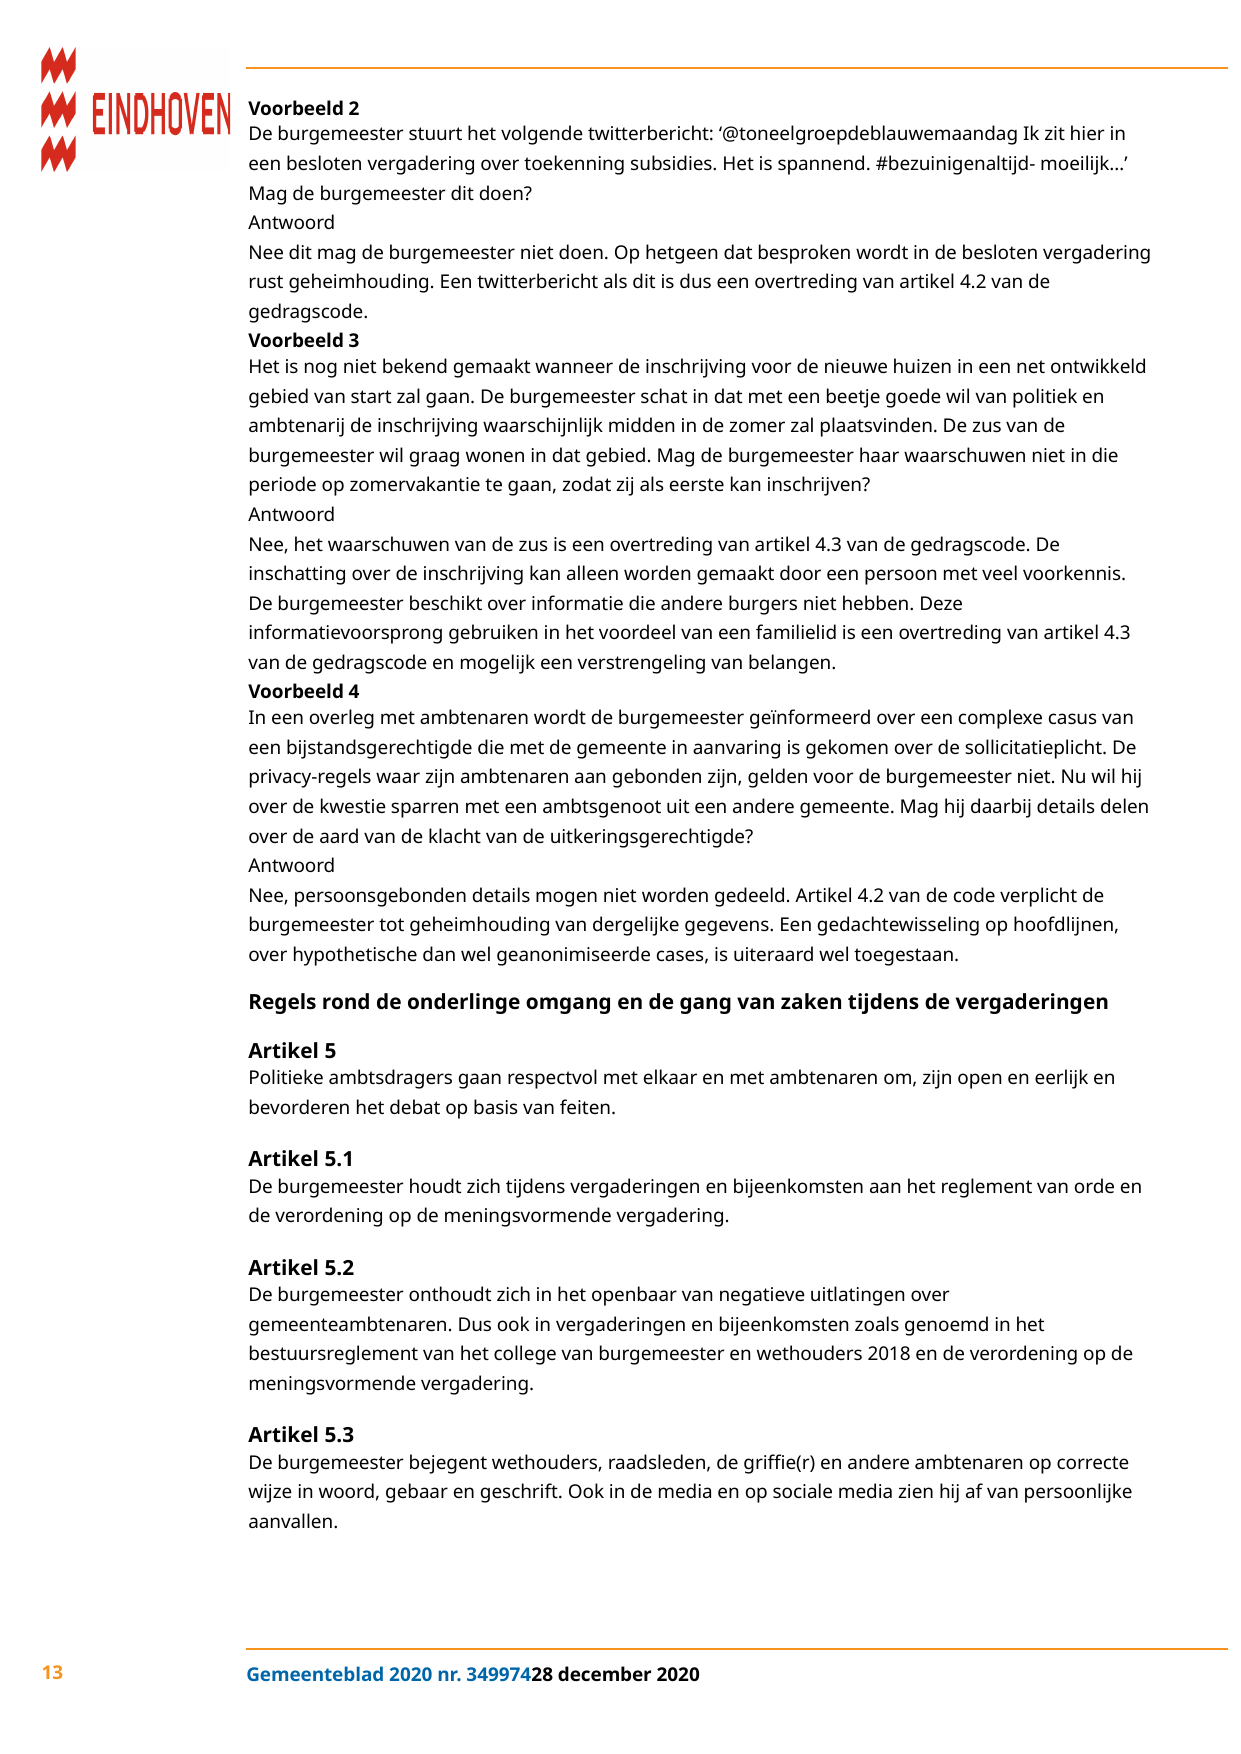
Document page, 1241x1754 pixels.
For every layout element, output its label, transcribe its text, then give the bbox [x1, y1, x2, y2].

text In een overleg met ambtenaren wordt de burgemeester geïnformeerd over een complexe casus van een bijstandsgerechtigde die met de gemeente in aanvaring is gekomen over de sollicitatieplicht. De privacy-regels waar zijn ambtenaren aan gebonden zijn, gelden voor de burgemeester niet. Nu wil hij over de kwestie sparren met een ambtsgenoot uit een andere gemeente. Mag hij daarbij details delen over de aard van de klacht van de uitkeringsgerechtigde? [248, 704, 1152, 848]
text Voorbeeld 2 [248, 95, 1152, 121]
text Politieke ambtsdragers gaan respectvol met elkaar en met ambtenaren om, zijn open en eerlijk en bevorderen het debat op basis van feiten. [248, 1064, 1152, 1120]
text Artikel 5.1 [248, 1144, 1152, 1173]
text Antwoord [248, 209, 1152, 235]
text Voorbeeld 3 [248, 328, 1152, 353]
text Nee, persoonsgebonden details mogen niet worden gedeeld. Artikel 4.2 van de code verplicht de burgemeester tot geheimhouding van dergelijke gegevens. Een gedachtewisseling op hoofdlijnen, over hypothetische dan wel geanonimiseerde cases, is uiteraard wel toegestaan. [248, 882, 1152, 967]
text Artikel 5.2 [248, 1253, 1152, 1281]
text De burgemeester bejegent wethouders, raadsleden, de griffie(r) en andere ambtenaren op correcte wijze in woord, gebaar en geschrift. Ook in de media en op sociale media zien hij af van persoonlijke aanvallen. [248, 1449, 1152, 1534]
text Artikel 5 [248, 1036, 1152, 1064]
text De burgemeester stuurt het volgende twitterbericht: ‘@toneelgroepdeblauwemaandag Ik zit hier in een besloten vergadering over toekenning subsidies. Het is spannend. #bezuinigenaltijd- moeilijk…’ Mag de burgemeester dit doen? [248, 121, 1152, 205]
picture [41, 47, 231, 172]
text Voorbeeld 4 [248, 679, 1152, 704]
text Het is nog niet bekend gemaakt wanneer de inschrijving voor de nieuwe huizen in een net ontwikkeld gebied van start zal gaan. De burgemeester schat in dat met een beetje goede wil van politiek en ambtenarij de inschrijving waarschijnlijk midden in de zomer zal plaatsvinden. De zus van de burgemeester wil graag wonen in dat gebied. Mag de burgemeester haar waarschuwen niet in die periode op zomervakantie te gaan, zodat zij als eerste kan inschrijven? [248, 353, 1152, 497]
text Regels rond de onderlinge omgang en de gang van zaken tijdens de vergaderingen [248, 987, 1152, 1015]
text De burgemeester onthoudt zich in het openbaar van negatieve uitlatingen over gemeenteambtenaren. Dus ook in vergaderingen en bijeenkomsten zoals genoemd in het bestuursreglement van het college van burgemeester en wethouders 2018 en de verordening op de meningsvormende vergadering. [248, 1281, 1152, 1396]
text Nee, het waarschuwen van de zus is een overtreding van artikel 4.3 van de gedragscode. De inschatting over de inschrijving kan alleen worden gemaakt door een persoon met veel voorkennis. De burgemeester beschikt over informatie die andere burgers niet hebben. Deze informatievoorsprong gebruiken in het voordeel van een familielid is een overtreding van artikel 4.3 van de gedragscode en mogelijk een verstrengeling van belangen. [248, 531, 1152, 675]
text De burgemeester houdt zich tijdens vergaderingen en bijeenkomsten aan het reglement van orde en de verordening op de meningsvormende vergadering. [248, 1173, 1152, 1228]
text Antwoord [248, 852, 1152, 878]
text Antwoord [248, 501, 1152, 527]
text Artikel 5.3 [248, 1421, 1152, 1449]
text Nee dit mag de burgemeester niet doen. Op hetgeen dat besproken wordt in de besloten vergadering rust geheimhouding. Een twitterbericht als dit is dus een overtreding van artikel 4.2 van de gedragscode. [248, 239, 1152, 324]
